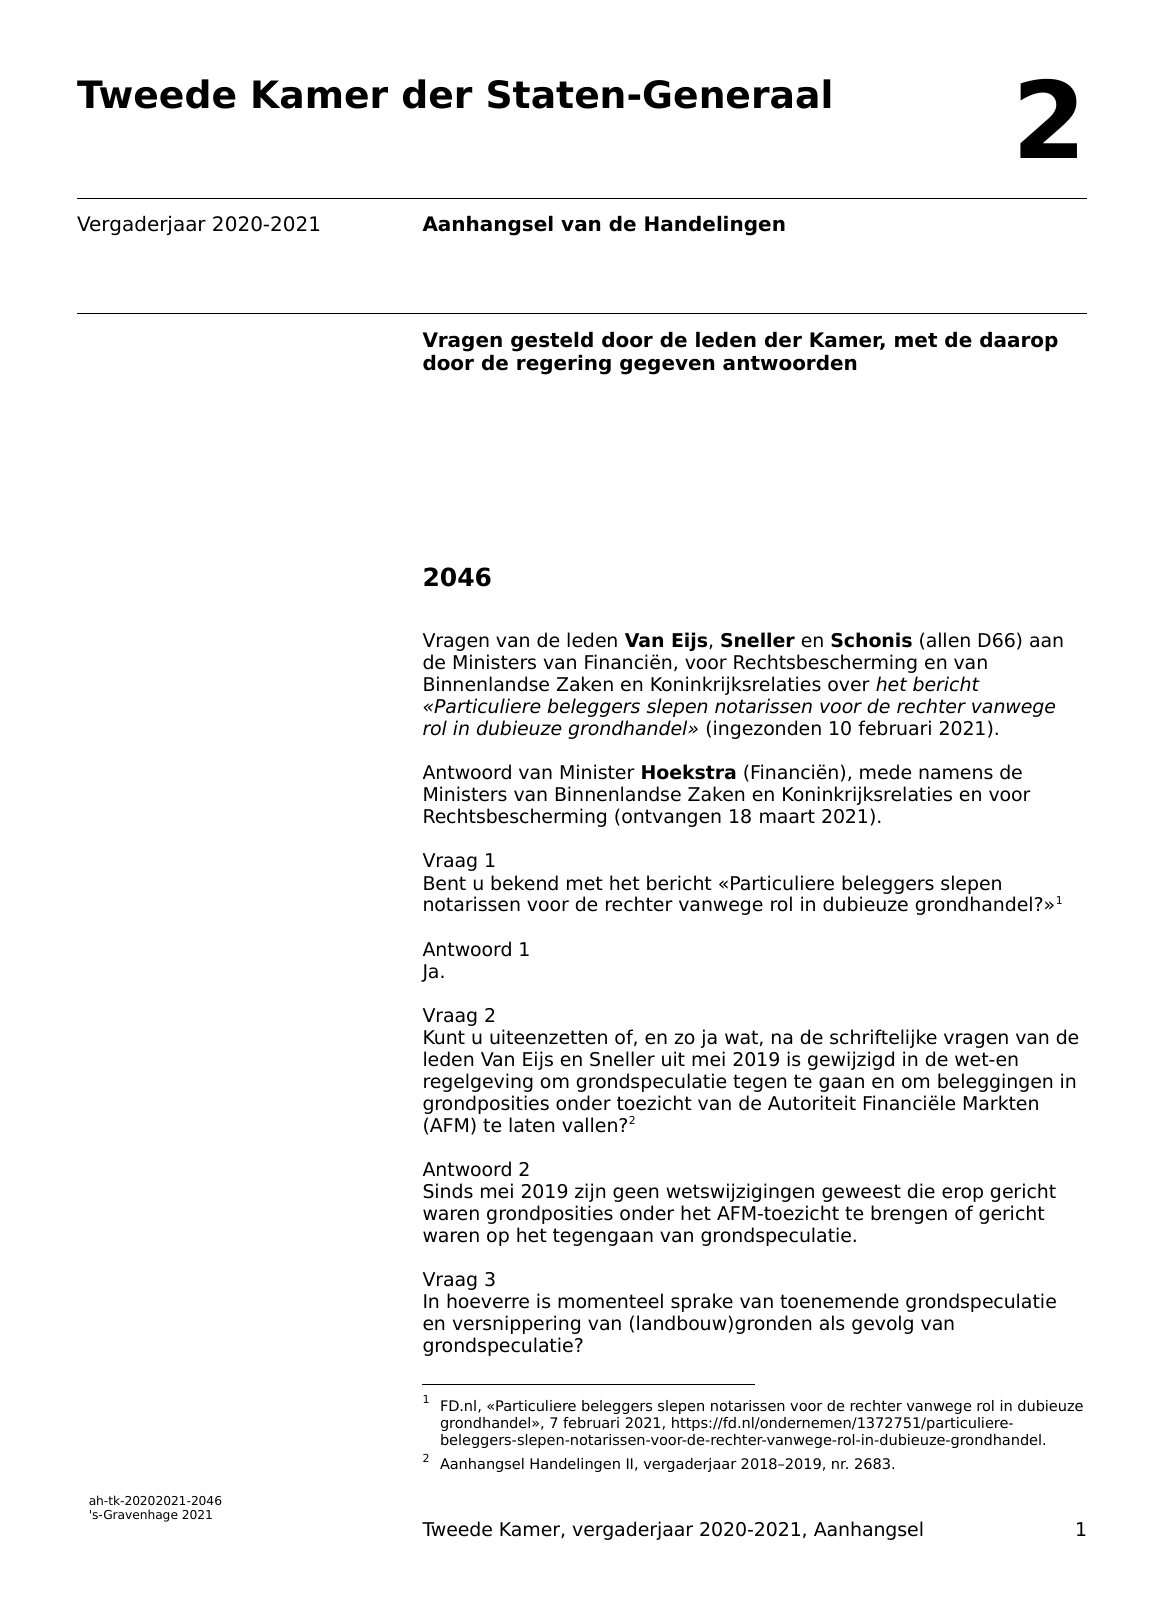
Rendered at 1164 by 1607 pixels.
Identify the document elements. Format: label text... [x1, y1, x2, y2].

text Antwoord 1 [422, 938, 1087, 961]
table_cell Vergaderjaar 2020-2021 [77, 199, 422, 313]
text Vraag 1 [422, 850, 1087, 872]
text Aanhangsel Handelingen II, vergaderjaar 2018–2019, nr. 2683. [422, 1452, 1087, 1474]
text Bent u bekend met het bericht «Particuliere beleggers slepen notarissen voor de rechter vanwege rol in dubieuze grondhandel?» [422, 872, 1087, 916]
text Antwoord 2 [422, 1159, 1087, 1181]
text In hoeverre is momenteel sprake van toenemende grondspeculatie en versnippering van (landbouw)gronden als gevolg van grondspeculatie? [422, 1291, 1087, 1357]
text ah-tk-20202021-2046 [88, 1494, 323, 1508]
text 's-Gravenhage 2021 [88, 1508, 323, 1522]
text FD.nl, «Particuliere beleggers slepen notarissen voor de rechter vanwege rol in dubieuze grondhandel», 7 februari 2021, https://fd.nl/ondernemen/1372751/particuliere-beleggers-slepen-notarissen-voor-de-rechter-vanwege-rol-in-dubieuze-grondhandel. [422, 1393, 1087, 1449]
text Ja. [422, 961, 1087, 982]
table_header 2 [886, 59, 1087, 198]
table_cell [77, 314, 422, 375]
text Vragen van de leden Van Eijs, Sneller en Schonis (allen D66) aan de Ministers van Financiën, voor Rechtsbescherming en van Binnenlandse Zaken en Koninkrijksrelaties over het bericht «Particuliere beleggers slepen notarissen voor de rechter vanwege rol in dubieuze grondhandel» (ingezonden 10 februari 2021). [422, 630, 1087, 740]
text Vraag 2 [422, 1005, 1087, 1027]
text Kunt u uiteenzetten of, en zo ja wat, na de schriftelijke vragen van de leden Van Eijs en Sneller uit mei 2019 is gewijzigd in de wet-en regelgeving om grondspeculatie tegen te gaan en om beleggingen in grondposities onder toezicht van de Autoriteit Financiële Markten (AFM) te laten vallen? [422, 1027, 1087, 1137]
text 2046 [422, 563, 1087, 592]
table_header Tweede Kamer der Staten-Generaal [77, 59, 886, 198]
text Vraag 3 [422, 1269, 1087, 1291]
table_cell Vragen gesteld door de leden der Kamer, met de daarop door de regering gegeven antwoorden [422, 314, 1087, 375]
text Antwoord van Minister Hoekstra (Financiën), mede namens de Ministers van Binnenlandse Zaken en Koninkrijksrelaties en voor Rechtsbescherming (ontvangen 18 maart 2021). [422, 762, 1087, 828]
text Sinds mei 2019 zijn geen wetswijzigingen geweest die erop gericht waren grondposities onder het AFM-toezicht te brengen of gericht waren op het tegengaan van grondspeculatie. [422, 1181, 1087, 1247]
table_cell Aanhangsel van de Handelingen [422, 199, 1087, 313]
